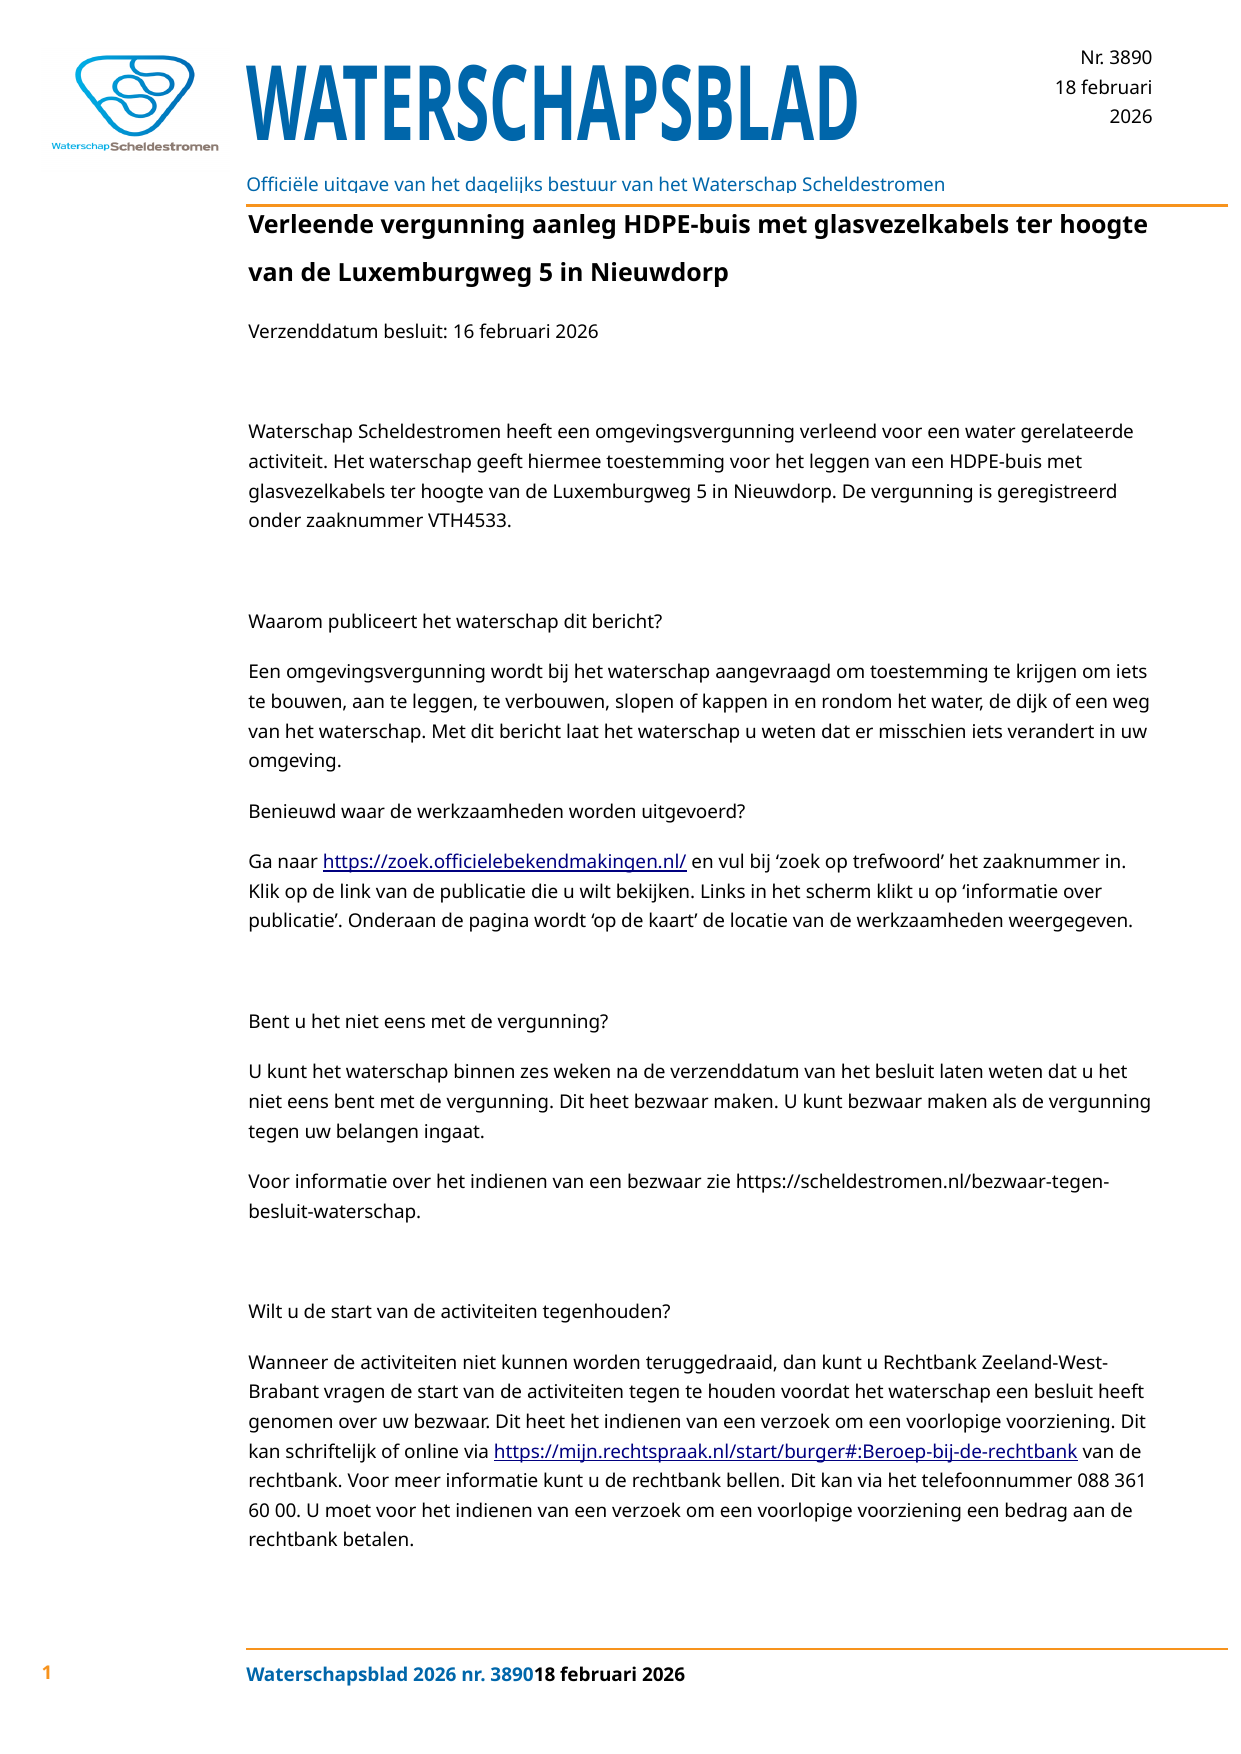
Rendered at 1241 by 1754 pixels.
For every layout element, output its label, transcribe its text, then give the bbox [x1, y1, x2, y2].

text Waterschap Scheldestromen heeft een omgevingsvergunning verleend voor een water gerelateerde activiteit. Het waterschap geeft hiermee toestemming voor het leggen van een HDPE-buis met glasvezelkabels ter hoogte van de Luxemburgweg 5 in Nieuwdorp. De vergunning is geregistreerd onder zaaknummer VTH4533. [248, 419, 1152, 533]
text Verzenddatum besluit: 16 februari 2026 [248, 318, 1152, 344]
text Een omgevingsvergunning wordt bij het waterschap aangevraagd om toestemming te krijgen om iets te bouwen, aan te leggen, te verbouwen, slopen of kappen in en rondom het water, de dijk of een weg van het waterschap. Met dit bericht laat het waterschap u weten dat er misschien iets verandert in uw omgeving. [248, 659, 1152, 773]
text Waarom publiceert het waterschap dit bericht? [248, 608, 1152, 634]
text Voor informatie over het indienen van een bezwaar zie https://scheldestromen.nl/bezwaar-tegen-besluit-waterschap. [248, 1168, 1152, 1224]
text Ga naar https://zoek.officielebekendmakingen.nl/ en vul bij ‘zoek op trefwoord’ het zaaknummer in. Klik op de link van de publicatie die u wilt bekijken. Links in het scherm klikt u op ‘informatie over publicatie’. Onderaan de pagina wordt ‘op de kaart’ de locatie van de werkzaamheden weergegeven. [248, 848, 1152, 933]
text Bent u het niet eens met de vergunning? [248, 1008, 1152, 1034]
text U kunt het waterschap binnen zes weken na de verzenddatum van het besluit laten weten dat u het niet eens bent met de vergunning. Dit heet bezwaar maken. U kunt bezwaar maken als de vergunning tegen uw belangen ingaat. [248, 1059, 1152, 1144]
text Verleende vergunning aanleg HDPE-buis met glasvezelkabels ter hoogte van de Luxemburgweg 5 in Nieuwdorp [248, 207, 1152, 288]
text Wilt u de start van de activiteiten tegenhouden? [248, 1299, 1152, 1324]
text Benieuwd waar de werkzaamheden worden uitgevoerd? [248, 798, 1152, 824]
picture [41, 47, 231, 172]
text Wanneer de activiteiten niet kunnen worden teruggedraaid, dan kunt u Rechtbank Zeeland-West-Brabant vragen de start van de activiteiten tegen te houden voordat het waterschap een besluit heeft genomen over uw bezwaar. Dit heet het indienen van een verzoek om een voorlopige voorziening. Dit kan schriftelijk of online via https://mijn.rechtspraak.nl/start/burger#:Beroep-bij-de-rechtbank van de rechtbank. Voor meer informatie kunt u de rechtbank bellen. Dit kan via het telefoonnummer 088 361 60 00. U moet voor het indienen van een verzoek om een voorlopige voorziening een bedrag aan de rechtbank betalen. [248, 1349, 1152, 1552]
